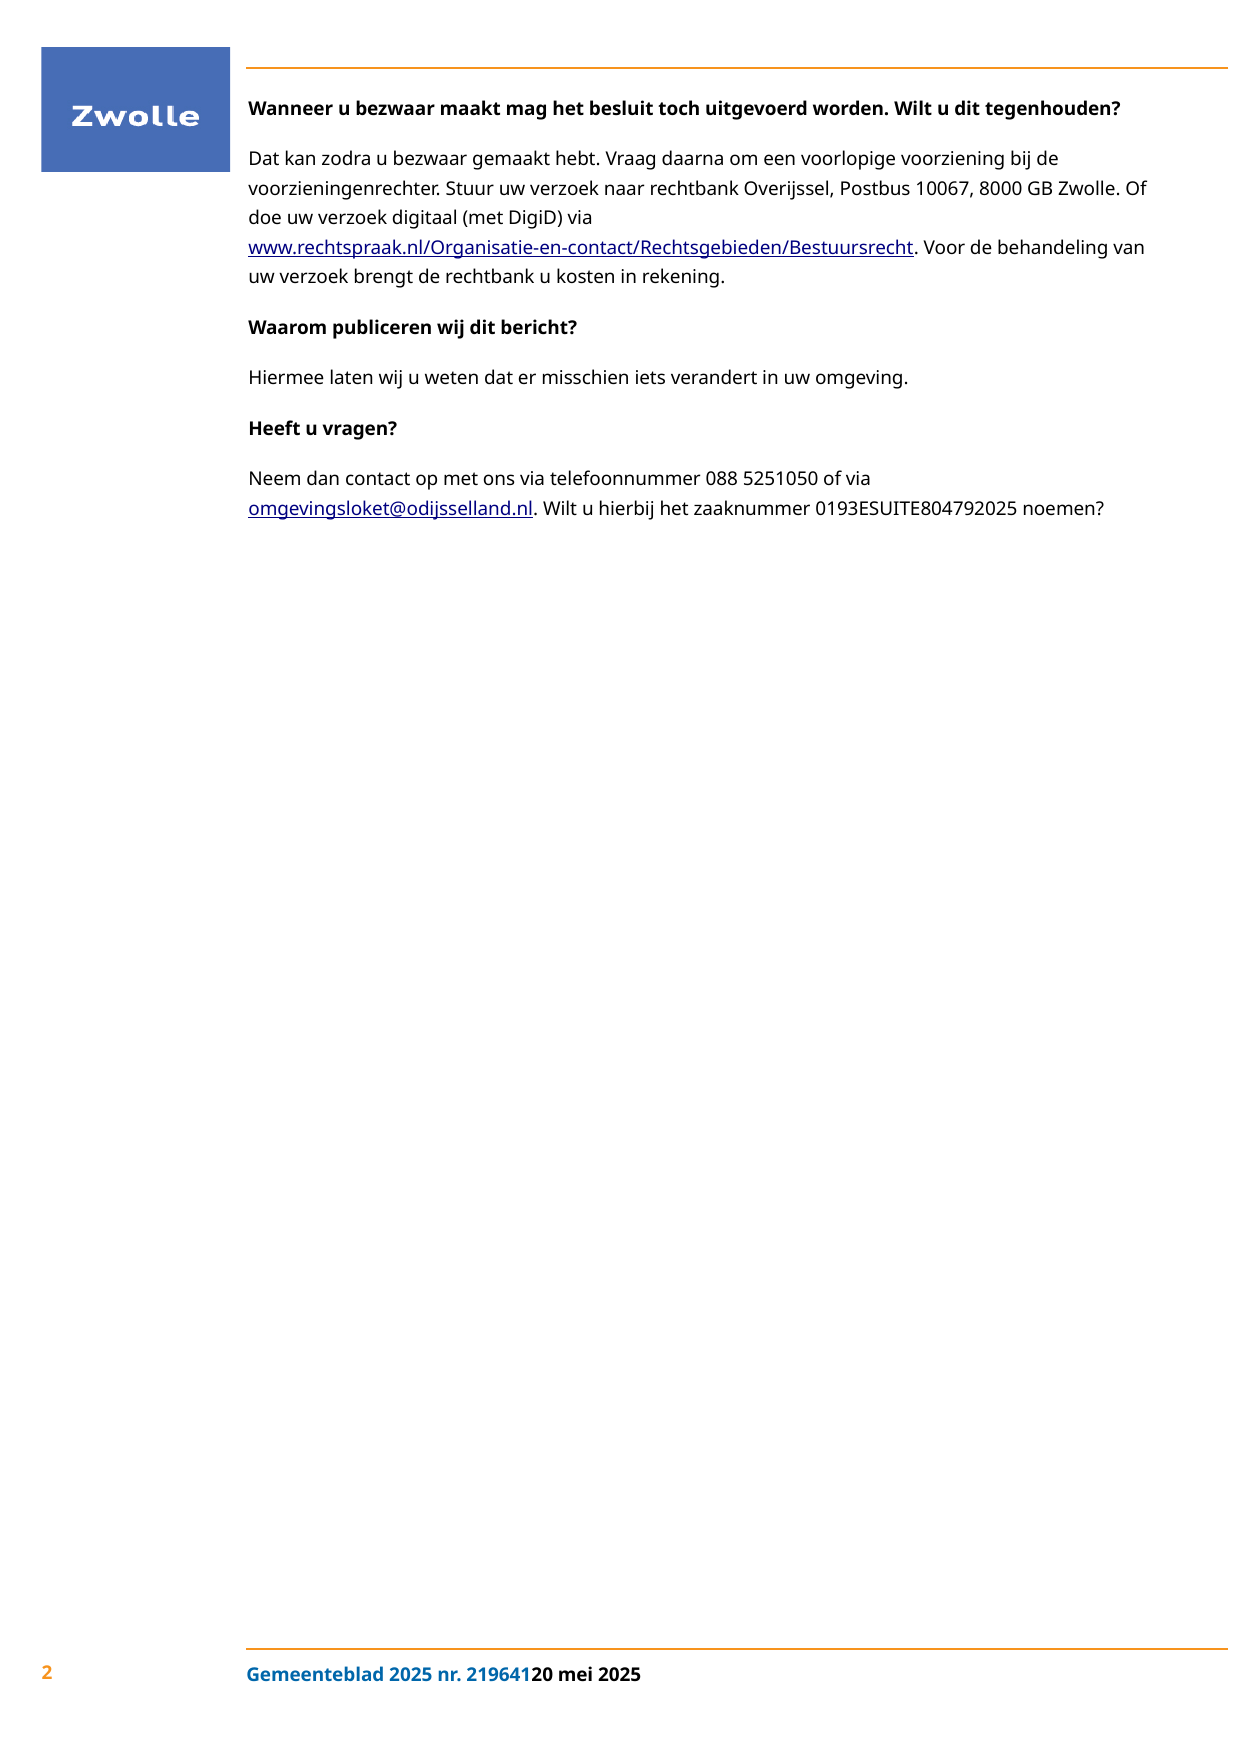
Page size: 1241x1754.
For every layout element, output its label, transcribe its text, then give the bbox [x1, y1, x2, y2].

picture [41, 47, 231, 172]
text Hiermee laten wij u weten dat er misschien iets verandert in uw omgeving. [248, 364, 1152, 390]
text Dat kan zodra u bezwaar gemaakt hebt. Vraag daarna om een voorlopige voorziening bij de voorzieningenrechter. Stuur uw verzoek naar rechtbank Overijssel, Postbus 10067, 8000 GB Zwolle. Of doe uw verzoek digitaal (met DigiD) via www.rechtspraak.nl/Organisatie-en-contact/Rechtsgebieden/Bestuursrecht. Voor de behandeling van uw verzoek brengt de rechtbank u kosten in rekening. [248, 145, 1152, 289]
text Waarom publiceren wij dit bericht? [248, 314, 1152, 340]
text Heeft u vragen? [248, 415, 1152, 441]
text Wanneer u bezwaar maakt mag het besluit toch uitgevoerd worden. Wilt u dit tegenhouden? [248, 95, 1152, 121]
text Neem dan contact op met ons via telefoonnummer 088 5251050 of via omgevingsloket@odijsselland.nl. Wilt u hierbij het zaaknummer 0193ESUITE804792025 noemen? [248, 465, 1152, 521]
